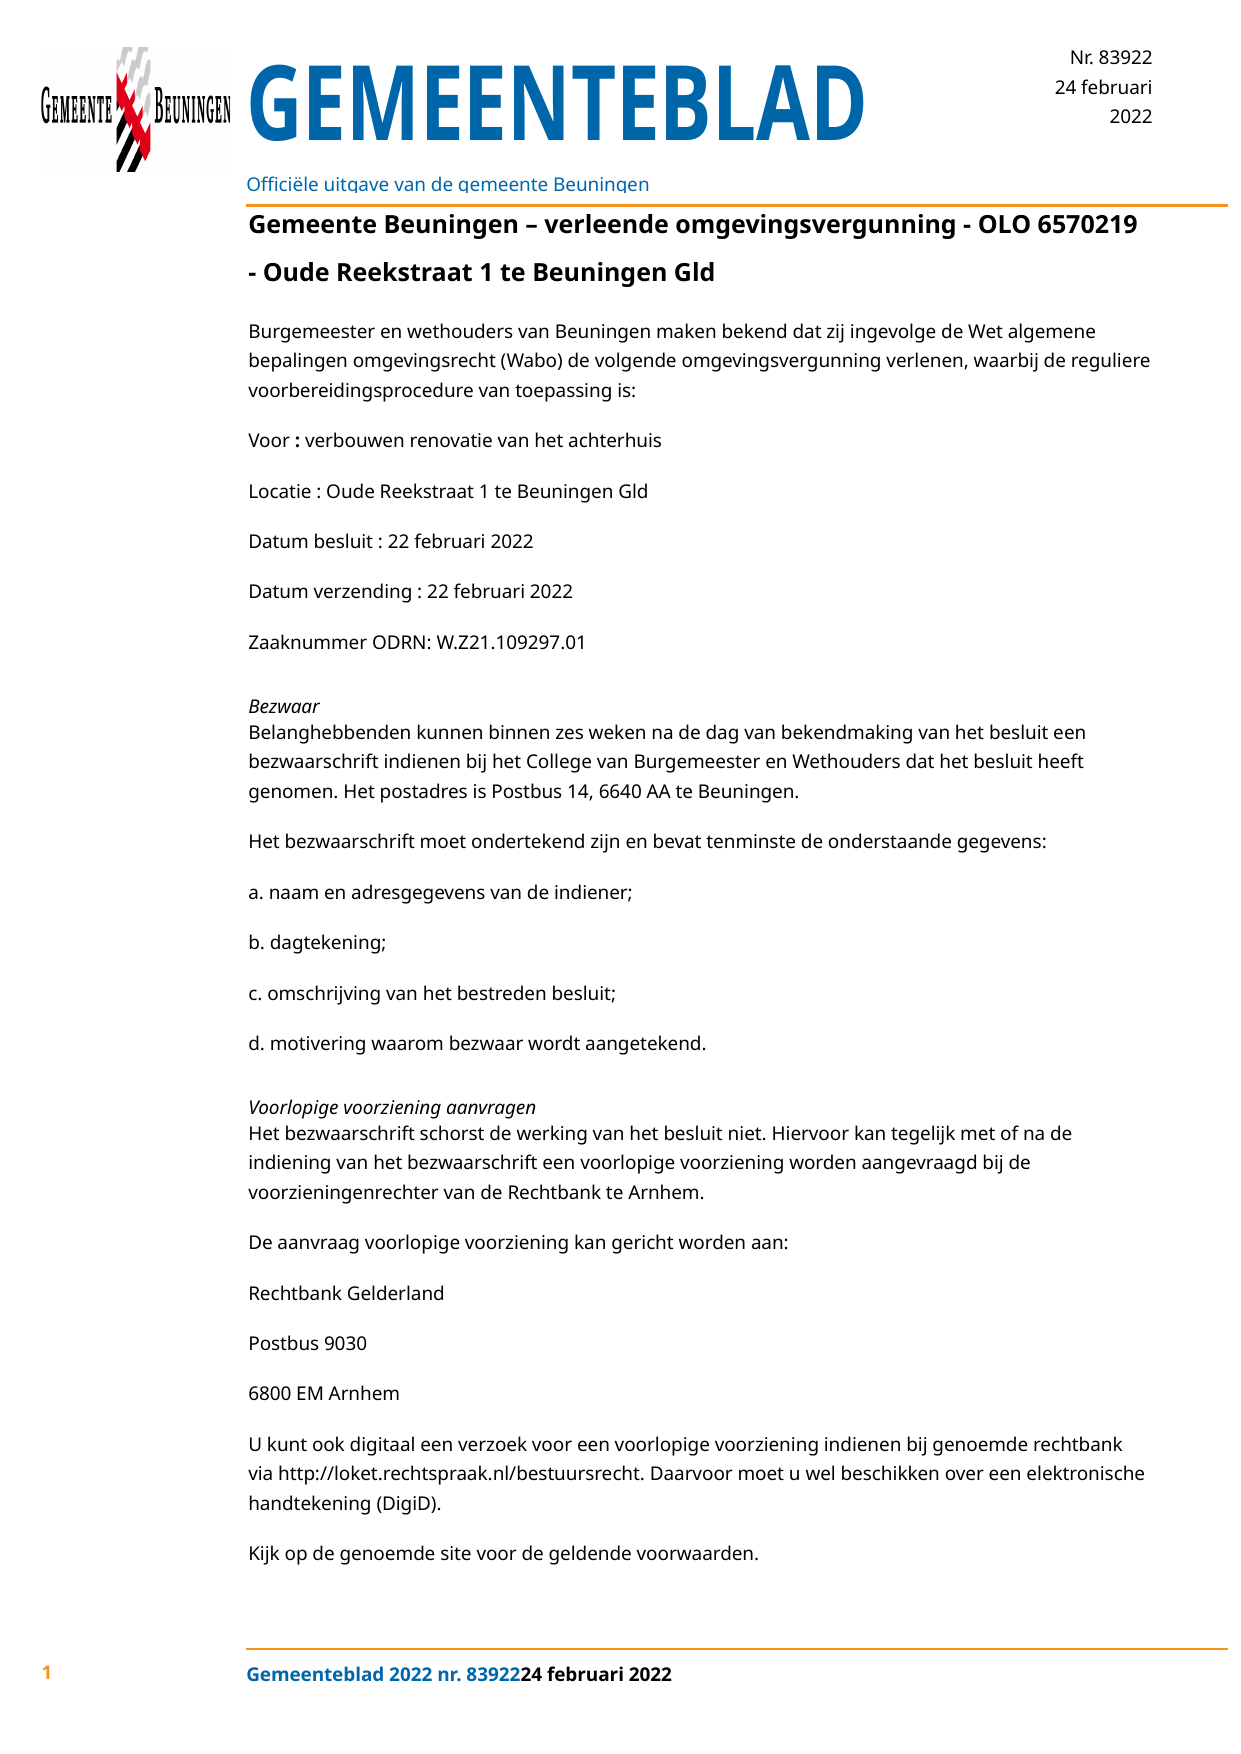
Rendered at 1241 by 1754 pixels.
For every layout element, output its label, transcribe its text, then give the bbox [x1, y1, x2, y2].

text Burgemeester en wethouders van Beuningen maken bekend dat zij ingevolge de Wet algemene bepalingen omgevingsrecht (Wabo) de volgende omgevingsvergunning verlenen, waarbij de reguliere voorbereidingsprocedure van toepassing is: [248, 318, 1152, 403]
text Het bezwaarschrift moet ondertekend zijn en bevat tenminste de onderstaande gegevens: [248, 828, 1152, 854]
text a. naam en adresgegevens van de indiener; [248, 879, 1152, 904]
text Kijk op de genoemde site voor de geldende voorwaarden. [248, 1541, 1152, 1566]
text Het bezwaarschrift schorst de werking van het besluit niet. Hiervoor kan tegelijk met of na de indiening van het bezwaarschrift een voorlopige voorziening worden aangevraagd bij de voorzieningenrechter van de Rechtbank te Arnhem. [248, 1120, 1152, 1205]
text Gemeente Beuningen – verleende omgevingsvergunning - OLO 6570219 - Oude Reekstraat 1 te Beuningen Gld [248, 207, 1152, 288]
text Voorlopige voorziening aanvragen [248, 1094, 1152, 1120]
text Postbus 9030 [248, 1330, 1152, 1356]
text Voor : verbouwen renovatie van het achterhuis [248, 427, 1152, 453]
text b. dagtekening; [248, 929, 1152, 955]
text d. motivering waarom bezwaar wordt aangetekend. [248, 1030, 1152, 1056]
text Datum verzending : 22 februari 2022 [248, 579, 1152, 604]
text c. omschrijving van het bestreden besluit; [248, 980, 1152, 1005]
text U kunt ook digitaal een verzoek voor een voorlopige voorziening indienen bij genoemde rechtbank via http://loket.rechtspraak.nl/bestuursrecht. Daarvoor moet u wel beschikken over een elektronische handtekening (DigiD). [248, 1431, 1152, 1516]
text Datum besluit : 22 februari 2022 [248, 528, 1152, 554]
text 6800 EM Arnhem [248, 1381, 1152, 1406]
text Bezwaar [248, 693, 1152, 719]
text Zaaknummer ODRN: W.Z21.109297.01 [248, 629, 1152, 655]
text Locatie : Oude Reekstraat 1 te Beuningen Gld [248, 478, 1152, 504]
text Belanghebbenden kunnen binnen zes weken na de dag van bekendmaking van het besluit een bezwaarschrift indienen bij het College van Burgemeester en Wethouders dat het besluit heeft genomen. Het postadres is Postbus 14, 6640 AA te Beuningen. [248, 719, 1152, 804]
text Rechtbank Gelderland [248, 1280, 1152, 1306]
picture [41, 47, 231, 172]
text De aanvraag voorlopige voorziening kan gericht worden aan: [248, 1229, 1152, 1255]
